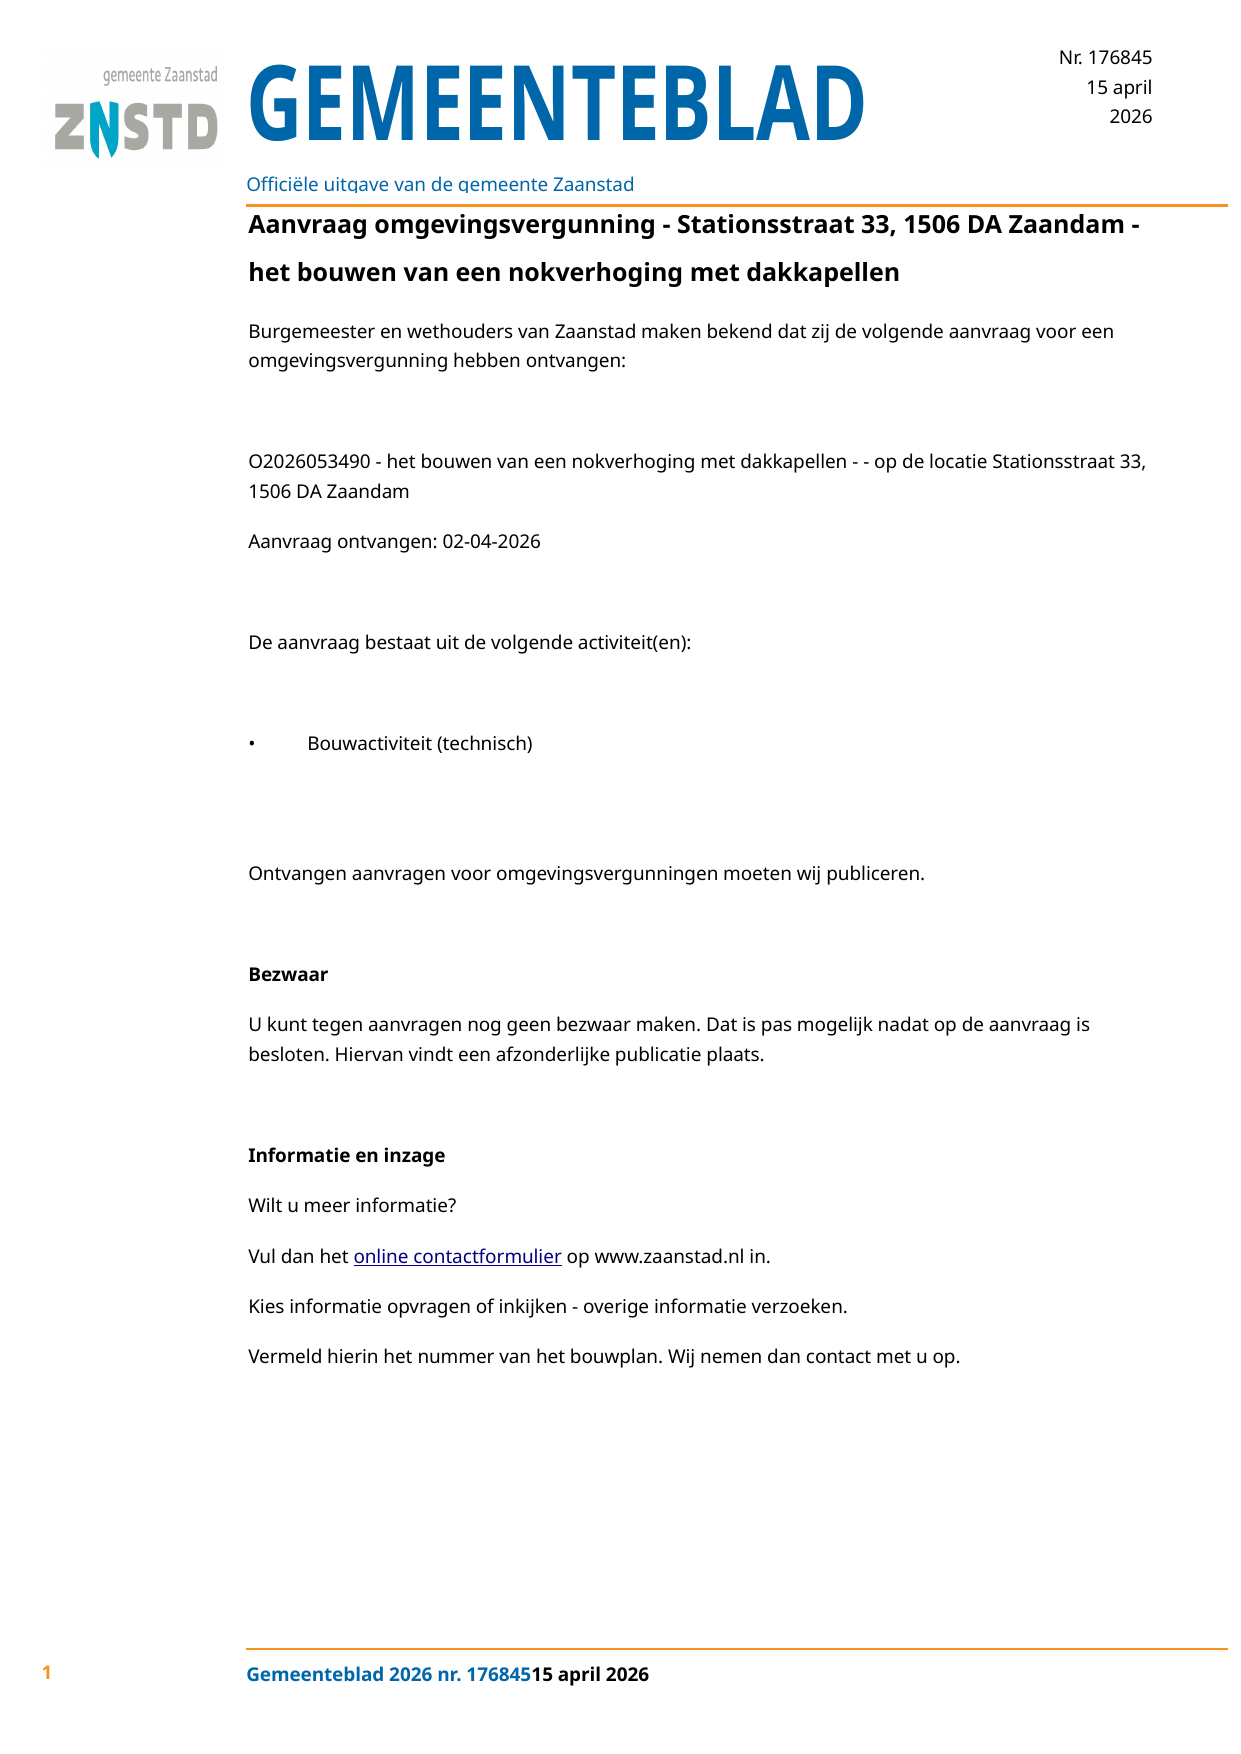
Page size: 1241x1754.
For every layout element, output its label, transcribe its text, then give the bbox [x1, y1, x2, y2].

text Aanvraag ontvangen: 02-04-2026 [248, 528, 1152, 554]
list Bouwactiviteit (technisch) [248, 730, 1152, 756]
text Wilt u meer informatie? [248, 1192, 1152, 1218]
text Informatie en inzage [248, 1142, 1152, 1168]
text De aanvraag bestaat uit de volgende activiteit(en): [248, 629, 1152, 655]
text Vul dan het online contactformulier op www.zaanstad.nl in. [248, 1243, 1152, 1269]
picture [41, 47, 231, 172]
text Bezwaar [248, 961, 1152, 987]
text Burgemeester en wethouders van Zaanstad maken bekend dat zij de volgende aanvraag voor een omgevingsvergunning hebben ontvangen: [248, 318, 1152, 373]
text Ontvangen aanvragen voor omgevingsvergunningen moeten wij publiceren. [248, 860, 1152, 886]
text U kunt tegen aanvragen nog geen bezwaar maken. Dat is pas mogelijk nadat op de aanvraag is besloten. Hiervan vindt een afzonderlijke publicatie plaats. [248, 1012, 1152, 1067]
text Vermeld hierin het nummer van het bouwplan. Wij nemen dan contact met u op. [248, 1344, 1152, 1369]
text Kies informatie opvragen of inkijken - overige informatie verzoeken. [248, 1293, 1152, 1319]
text O2026053490 - het bouwen van een nokverhoging met dakkapellen - - op de locatie Stationsstraat 33, 1506 DA Zaandam [248, 448, 1152, 504]
text Aanvraag omgevingsvergunning - Stationsstraat 33, 1506 DA Zaandam - het bouwen van een nokverhoging met dakkapellen [248, 207, 1152, 288]
